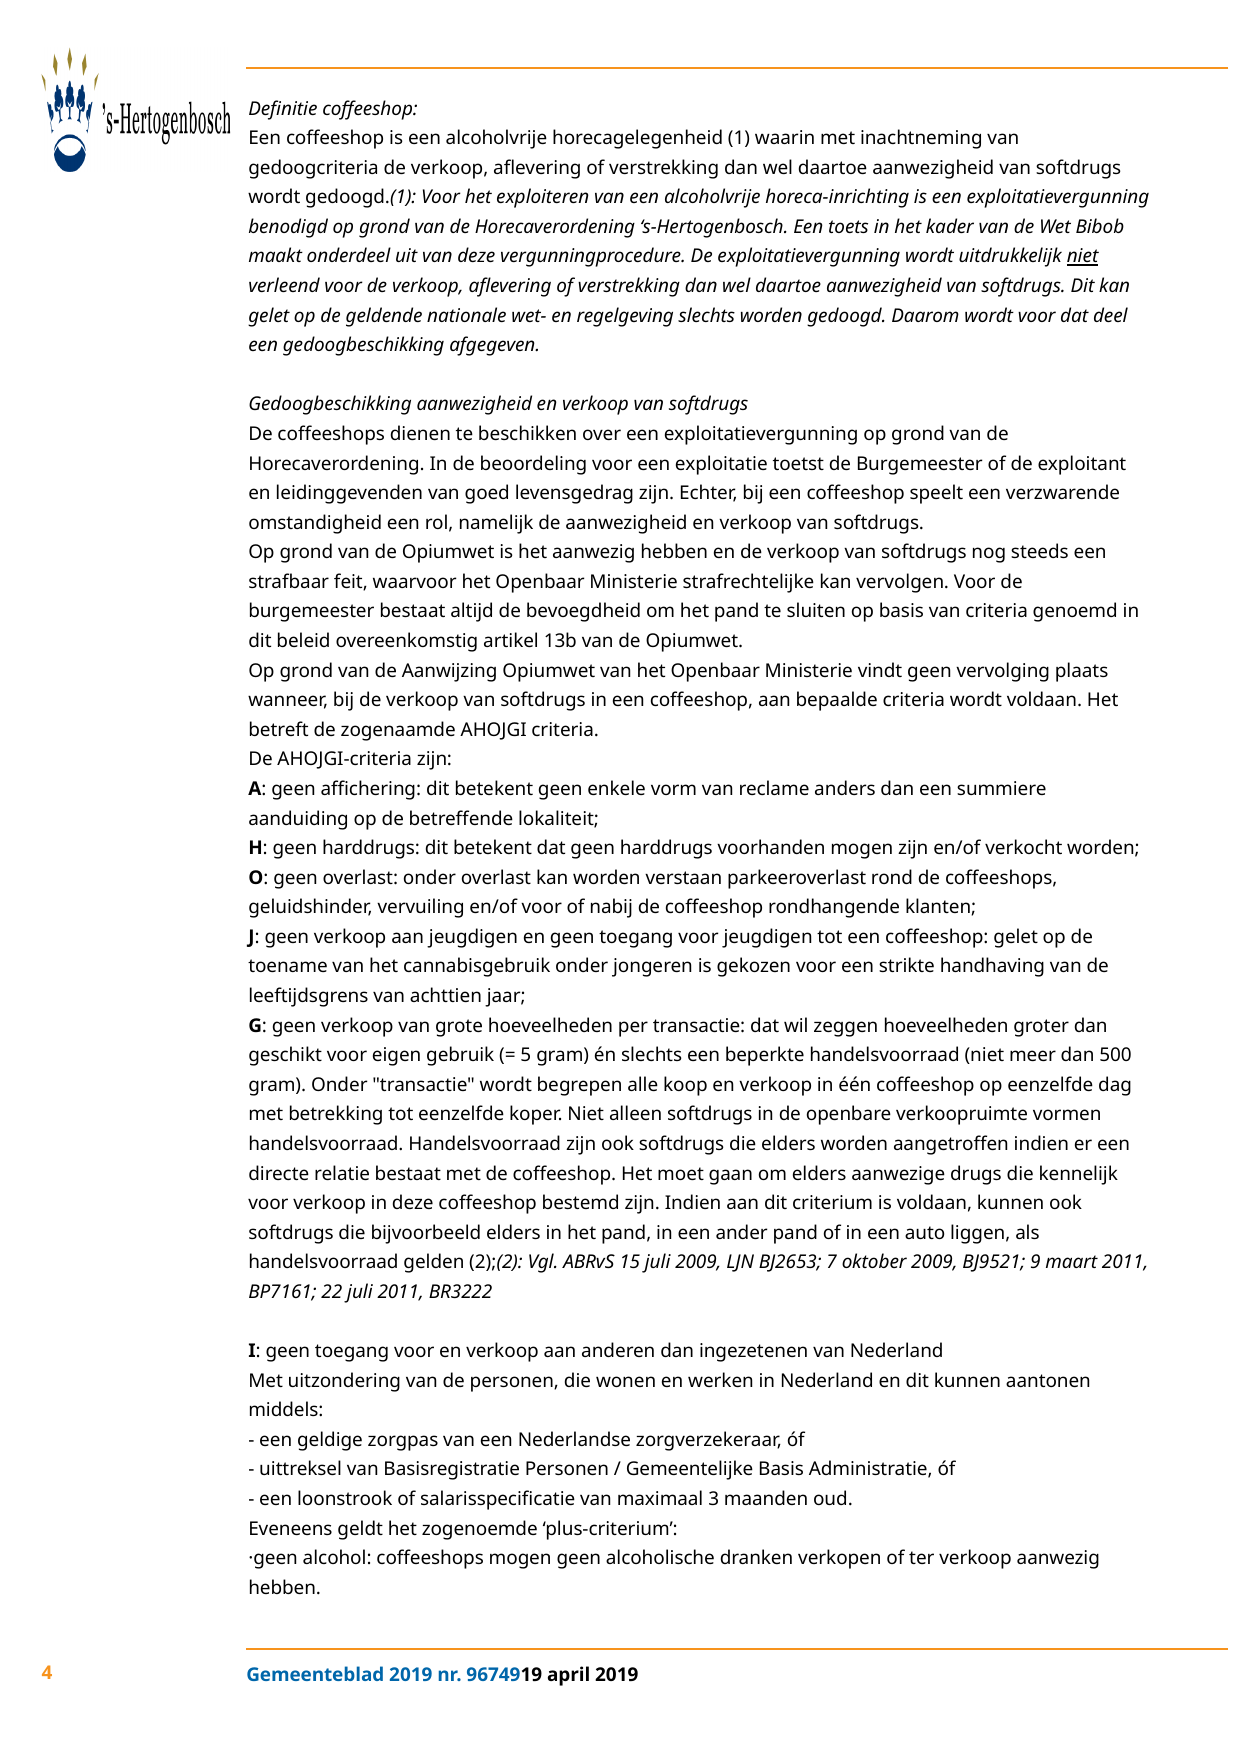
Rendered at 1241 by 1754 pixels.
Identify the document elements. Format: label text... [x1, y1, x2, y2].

text Definitie coffeeshop: [248, 95, 1152, 121]
text - een loonstrook of salarisspecificatie van maximaal 3 maanden oud. [248, 1485, 1152, 1511]
text Met uitzondering van de personen, die wonen en werken in Nederland en dit kunnen aantonen middels: [248, 1367, 1152, 1422]
text Op grond van de Opiumwet is het aanwezig hebben en de verkoop van softdrugs nog steeds een strafbaar feit, waarvoor het Openbaar Ministerie strafrechtelijke kan vervolgen. Voor de burgemeester bestaat altijd de bevoegdheid om het pand te sluiten op basis van criteria genoemd in dit beleid overeenkomstig artikel 13b van de Opiumwet. [248, 538, 1152, 653]
text A: geen affichering: dit betekent geen enkele vorm van reclame anders dan een summiere aanduiding op de betreffende lokaliteit; [248, 775, 1152, 831]
text Eveneens geldt het zogenoemde ‘plus-criterium’: [248, 1515, 1152, 1541]
text I: geen toegang voor en verkoop aan anderen dan ingezetenen van Nederland [248, 1337, 1152, 1363]
text O: geen overlast: onder overlast kan worden verstaan parkeeroverlast rond de coffeeshops, geluidshinder, vervuiling en/of voor of nabij de coffeeshop rondhangende klanten; [248, 864, 1152, 919]
text ·geen alcohol: coffeeshops mogen geen alcoholische dranken verkopen of ter verkoop aanwezig hebben. [248, 1544, 1152, 1600]
text G: geen verkoop van grote hoeveelheden per transactie: dat wil zeggen hoeveelheden groter dan geschikt voor eigen gebruik (= 5 gram) én slechts een beperkte handelsvoorraad (niet meer dan 500 gram). Onder "transactie" wordt begrepen alle koop en verkoop in één coffeeshop op eenzelfde dag met betrekking tot eenzelfde koper. Niet alleen softdrugs in de openbare verkoopruimte vormen handelsvoorraad. Handelsvoorraad zijn ook softdrugs die elders worden aangetroffen indien er een directe relatie bestaat met de coffeeshop. Het moet gaan om elders aanwezige drugs die kennelijk voor verkoop in deze coffeeshop bestemd zijn. Indien aan dit criterium is voldaan, kunnen ook softdrugs die bijvoorbeeld elders in het pand, in een ander pand of in een auto liggen, als handelsvoorraad gelden (2);(2): Vgl. ABRvS 15 juli 2009, LJN BJ2653; 7 oktober 2009, BJ9521; 9 maart 2011, BP7161; 22 juli 2011, BR3222 [248, 1012, 1152, 1304]
text J: geen verkoop aan jeugdigen en geen toegang voor jeugdigen tot een coffeeshop: gelet op de toename van het cannabisgebruik onder jongeren is gekozen voor een strikte handhaving van de leeftijdsgrens van achttien jaar; [248, 923, 1152, 1008]
text Een coffeeshop is een alcoholvrije horecagelegenheid (1) waarin met inachtneming van gedoogcriteria de verkoop, aflevering of verstrekking dan wel daartoe aanwezigheid van softdrugs wordt gedoogd.(1): Voor het exploiteren van een alcoholvrije horeca-inrichting is een exploitatievergunning benodigd op grond van de Horecaverordening ‘s-Hertogenbosch. Een toets in het kader van de Wet Bibob maakt onderdeel uit van deze vergunningprocedure. De exploitatievergunning wordt uitdrukkelijk niet verleend voor de verkoop, aflevering of verstrekking dan wel daartoe aanwezigheid van softdrugs. Dit kan gelet op de geldende nationale wet- en regelgeving slechts worden gedoogd. Daarom wordt voor dat deel een gedoogbeschikking afgegeven. [248, 124, 1152, 357]
text H: geen harddrugs: dit betekent dat geen harddrugs voorhanden mogen zijn en/of verkocht worden; [248, 834, 1152, 860]
text De coffeeshops dienen te beschikken over een exploitatievergunning op grond van de Horecaverordening. In de beoordeling voor een exploitatie toetst de Burgemeester of de exploitant en leidinggevenden van goed levensgedrag zijn. Echter, bij een coffeeshop speelt een verzwarende omstandigheid een rol, namelijk de aanwezigheid en verkoop van softdrugs. [248, 420, 1152, 535]
text - uittreksel van Basisregistratie Personen / Gemeentelijke Basis Administratie, óf [248, 1456, 1152, 1481]
text De AHOJGI-criteria zijn: [248, 746, 1152, 771]
text Op grond van de Aanwijzing Opiumwet van het Openbaar Ministerie vindt geen vervolging plaats wanneer, bij de verkoop van softdrugs in een coffeeshop, aan bepaalde criteria wordt voldaan. Het betreft de zogenaamde AHOJGI criteria. [248, 657, 1152, 742]
picture [41, 47, 231, 172]
text - een geldige zorgpas van een Nederlandse zorgverzekeraar, óf [248, 1426, 1152, 1452]
text Gedoogbeschikking aanwezigheid en verkoop van softdrugs [248, 391, 1152, 416]
